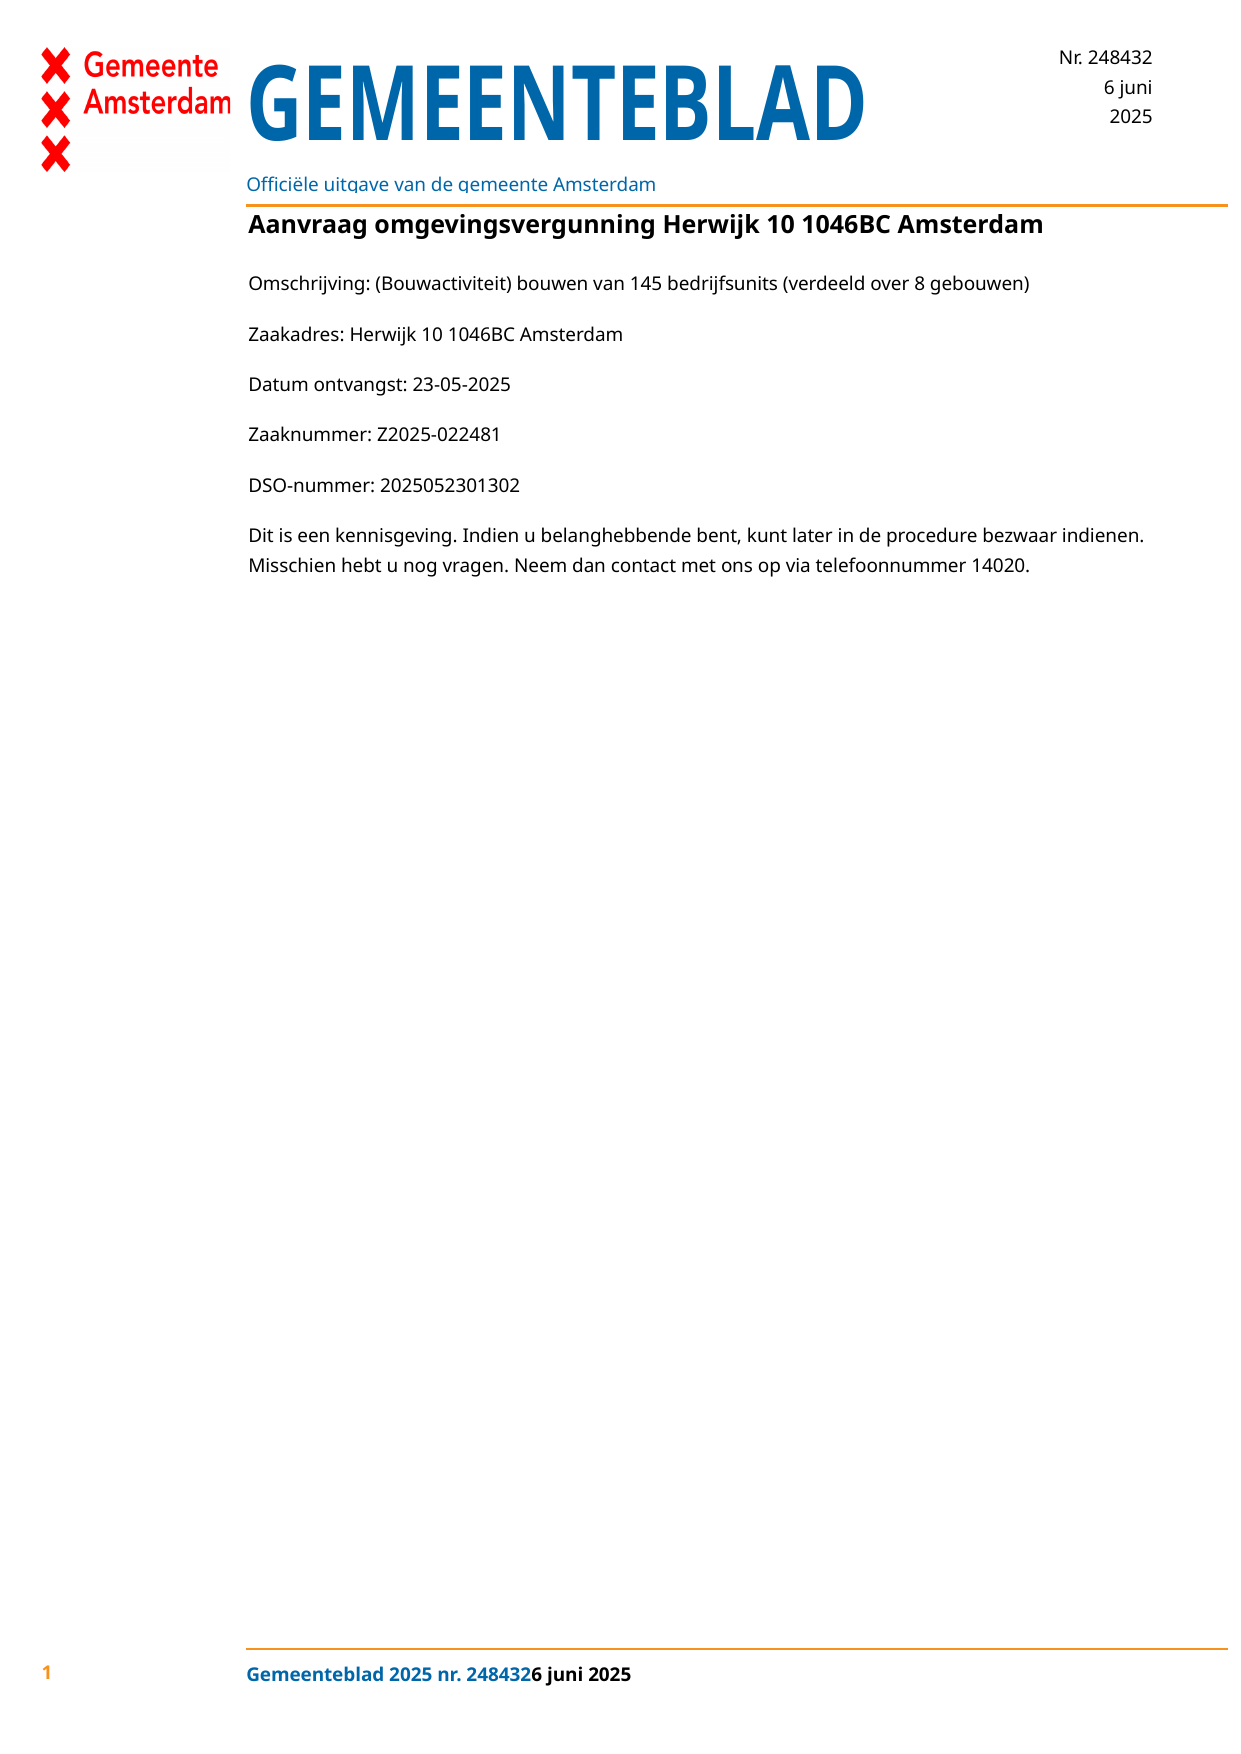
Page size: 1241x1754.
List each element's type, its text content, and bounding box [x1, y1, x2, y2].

text Aanvraag omgevingsvergunning Herwijk 10 1046BC Amsterdam [248, 207, 1152, 241]
text Zaakadres: Herwijk 10 1046BC Amsterdam [248, 321, 1152, 346]
text Datum ontvangst: 23-05-2025 [248, 371, 1152, 397]
text DSO-nummer: 2025052301302 [248, 472, 1152, 498]
text Zaaknummer: Z2025-022481 [248, 422, 1152, 447]
picture [41, 47, 231, 172]
text Omschrijving: (Bouwactiviteit) bouwen van 145 bedrijfsunits (verdeeld over 8 gebouwen) [248, 270, 1152, 296]
text Dit is een kennisgeving. Indien u belanghebbende bent, kunt later in de procedure bezwaar indienen. Misschien hebt u nog vragen. Neem dan contact met ons op via telefoonnummer 14020. [248, 522, 1152, 578]
